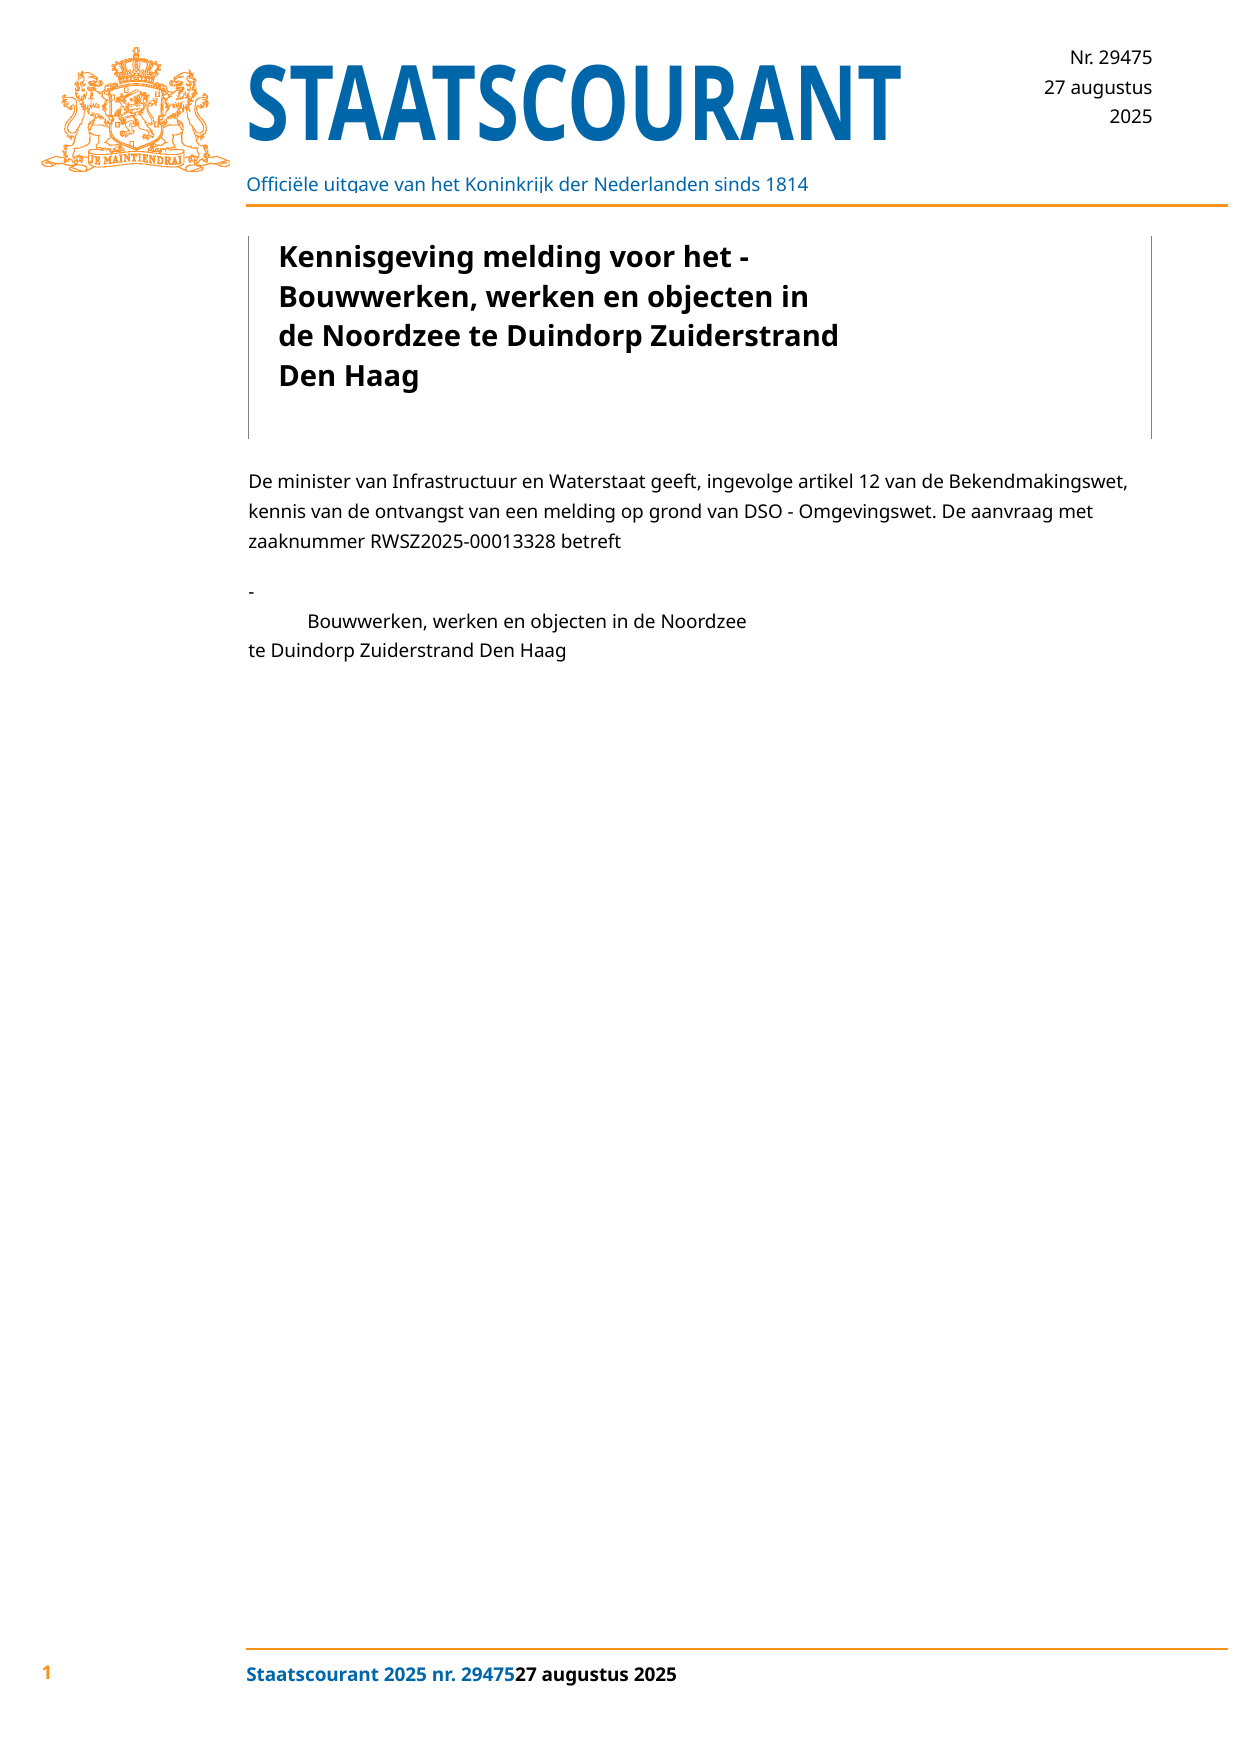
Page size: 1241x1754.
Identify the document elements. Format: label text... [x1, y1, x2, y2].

list Bouwwerken, werken en objecten in de Noordzee [248, 608, 1152, 633]
table_header [850, 414, 1151, 439]
picture [41, 47, 231, 172]
text De minister van Infrastructuur en Waterstaat geeft, ingevolge artikel 12 van de Bekendmakingswet, kennis van de ontvangst van een melding op grond van DSO - Omgevingswet. De aanvraag met zaaknummer RWSZ2025-00013328 betreft [248, 469, 1152, 553]
table_header Kennisgeving melding voor het -Bouwwerken, werken en objecten in de Noordzee te Duindorp Zuiderstrand Den Haag [249, 236, 850, 439]
table_header [850, 236, 912, 413]
text te Duindorp Zuiderstrand Den Haag [248, 637, 1152, 663]
table_header [1090, 236, 1151, 413]
picture [912, 236, 1090, 414]
